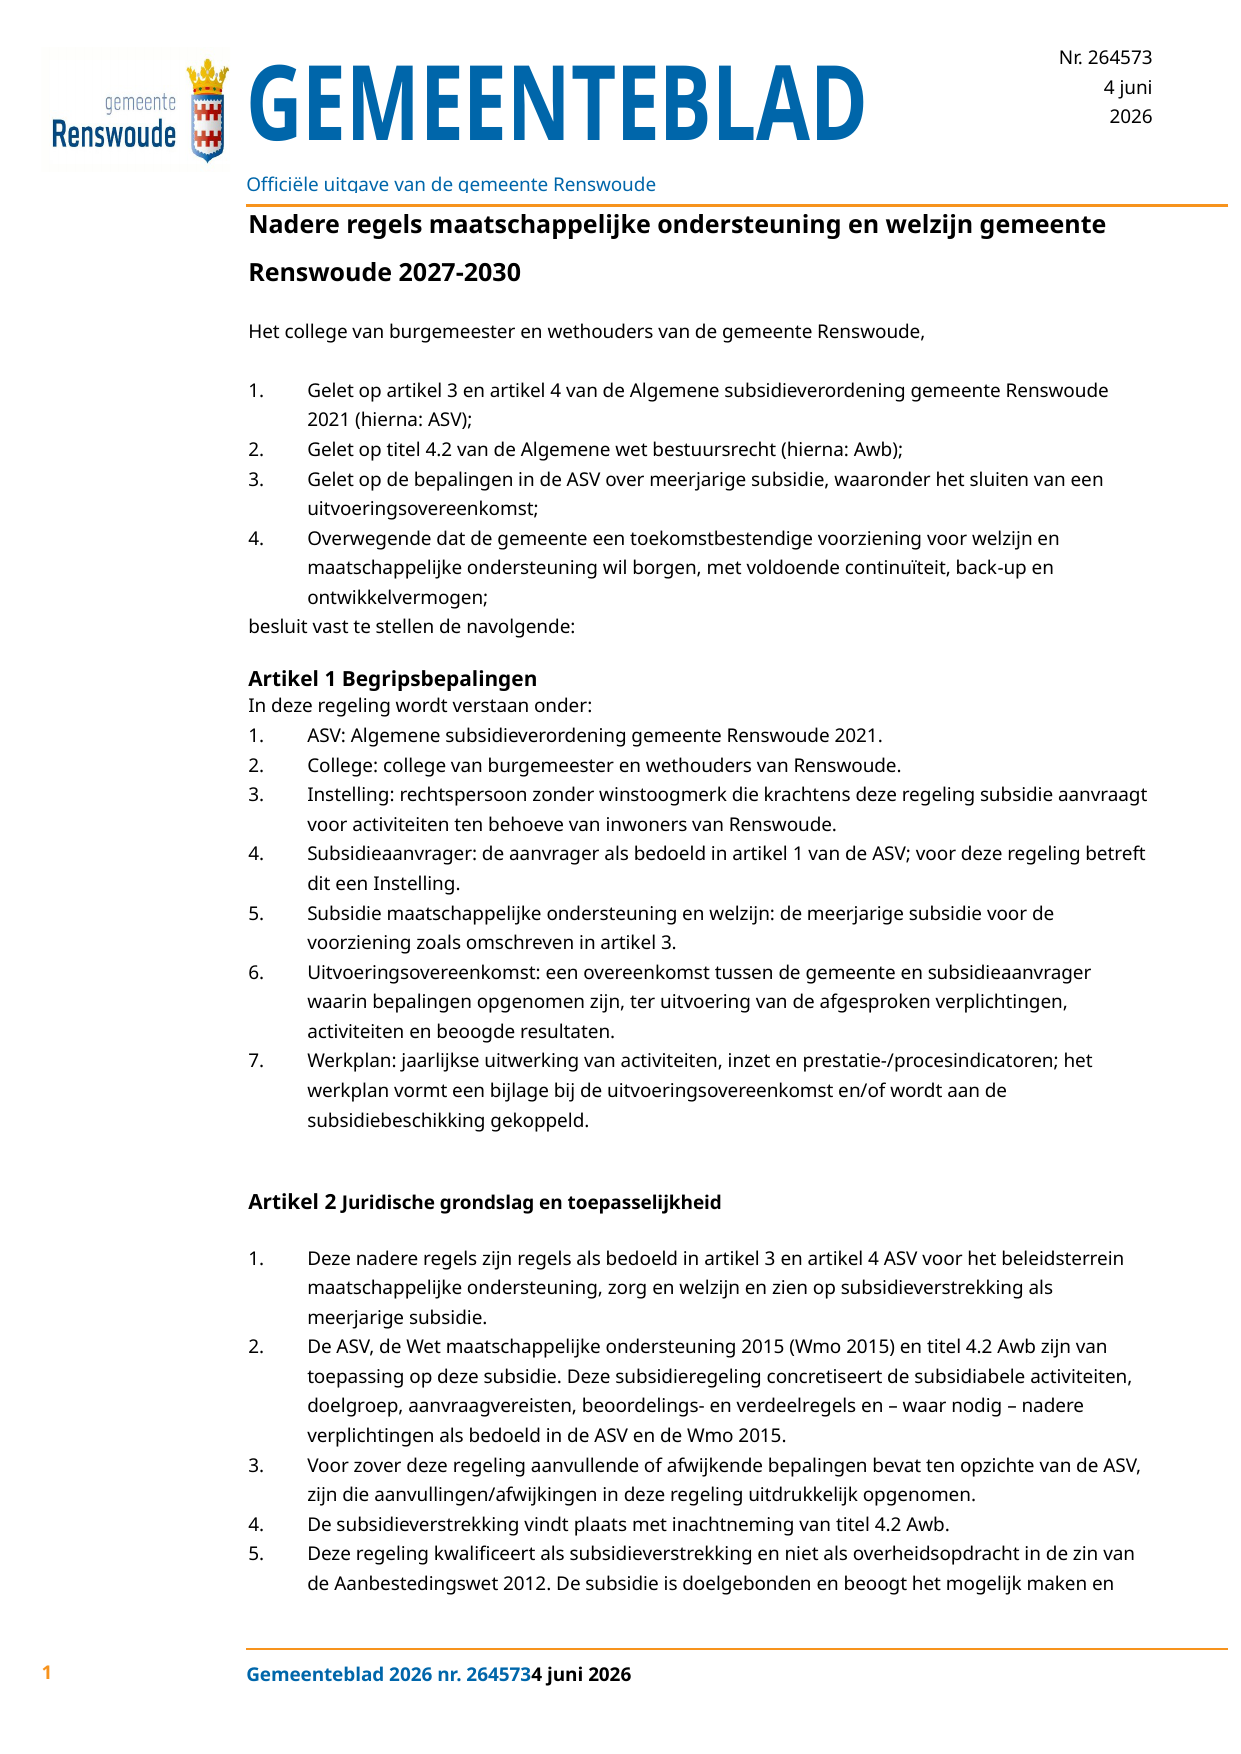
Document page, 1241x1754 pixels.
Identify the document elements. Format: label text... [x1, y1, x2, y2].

list Deze regeling kwalificeert als subsidieverstrekking en niet als overheidsopdracht in de zin van de Aanbestedingswet 2012. De subsidie is doelgebonden en beoogt het mogelijk maken en [248, 1541, 1152, 1596]
list Voor zover deze regeling aanvullende of afwijkende bepalingen bevat ten opzichte van de ASV, zijn die aanvullingen/afwijkingen in deze regeling uitdrukkelijk opgenomen. [248, 1452, 1152, 1507]
text In deze regeling wordt verstaan onder: [248, 693, 1152, 718]
list De subsidieverstrekking vindt plaats met inachtneming van titel 4.2 Awb. [248, 1511, 1152, 1537]
list ASV: Algemene subsidieverordening gemeente Renswoude 2021. [248, 722, 1152, 748]
list Deze nadere regels zijn regels als bedoeld in artikel 3 en artikel 4 ASV voor het beleidsterrein maatschappelijke ondersteuning, zorg en welzijn en zien op subsidieverstrekking als meerjarige subsidie. [248, 1245, 1152, 1330]
list Uitvoeringsovereenkomst: een overeenkomst tussen de gemeente en subsidieaanvrager waarin bepalingen opgenomen zijn, ter uitvoering van de afgesproken verplichtingen, activiteiten en beoogde resultaten. [248, 959, 1152, 1044]
list De ASV, de Wet maatschappelijke ondersteuning 2015 (Wmo 2015) en titel 4.2 Awb zijn van toepassing op deze subsidie. Deze subsidieregeling concretiseert de subsidiabele activiteiten, doelgroep, aanvraagvereisten, beoordelings- en verdeelregels en – waar nodig – nadere verplichtingen als bedoeld in de ASV en de Wmo 2015. [248, 1333, 1152, 1448]
text besluit vast te stellen de navolgende: [248, 614, 1152, 639]
list Overwegende dat de gemeente een toekomstbestendige voorziening voor welzijn en maatschappelijke ondersteuning wil borgen, met voldoende continuïteit, back‑up en ontwikkelvermogen; [248, 525, 1152, 610]
text Nadere regels maatschappelijke ondersteuning en welzijn gemeente Renswoude 2027-2030 [248, 207, 1152, 288]
list Instelling: rechtspersoon zonder winstoogmerk die krachtens deze regeling subsidie aanvraagt voor activiteiten ten behoeve van inwoners van Renswoude. [248, 781, 1152, 837]
list Gelet op de bepalingen in de ASV over meerjarige subsidie, waaronder het sluiten van een uitvoeringsovereenkomst; [248, 466, 1152, 521]
picture [41, 47, 231, 172]
list Gelet op artikel 3 en artikel 4 van de Algemene subsidieverordening gemeente Renswoude 2021 (hierna: ASV); [248, 377, 1152, 432]
list Subsidieaanvrager: de aanvrager als bedoeld in artikel 1 van de ASV; voor deze regeling betreft dit een Instelling. [248, 841, 1152, 896]
text Het college van burgemeester en wethouders van de gemeente Renswoude, [248, 318, 1152, 344]
list Werkplan: jaarlijkse uitwerking van activiteiten, inzet en prestatie-/procesindicatoren; het werkplan vormt een bijlage bij de uitvoeringsovereenkomst en/of wordt aan de subsidiebeschikking gekoppeld. [248, 1048, 1152, 1132]
text Artikel 2 Juridische grondslag en toepasselijkheid [248, 1187, 1152, 1215]
list College: college van burgemeester en wethouders van Renswoude. [248, 752, 1152, 777]
list Subsidie maatschappelijke ondersteuning en welzijn: de meerjarige subsidie voor de voorziening zoals omschreven in artikel 3. [248, 900, 1152, 955]
text Artikel 1 Begripsbepalingen [248, 664, 1152, 693]
list Gelet op titel 4.2 van de Algemene wet bestuursrecht (hierna: Awb); [248, 436, 1152, 462]
